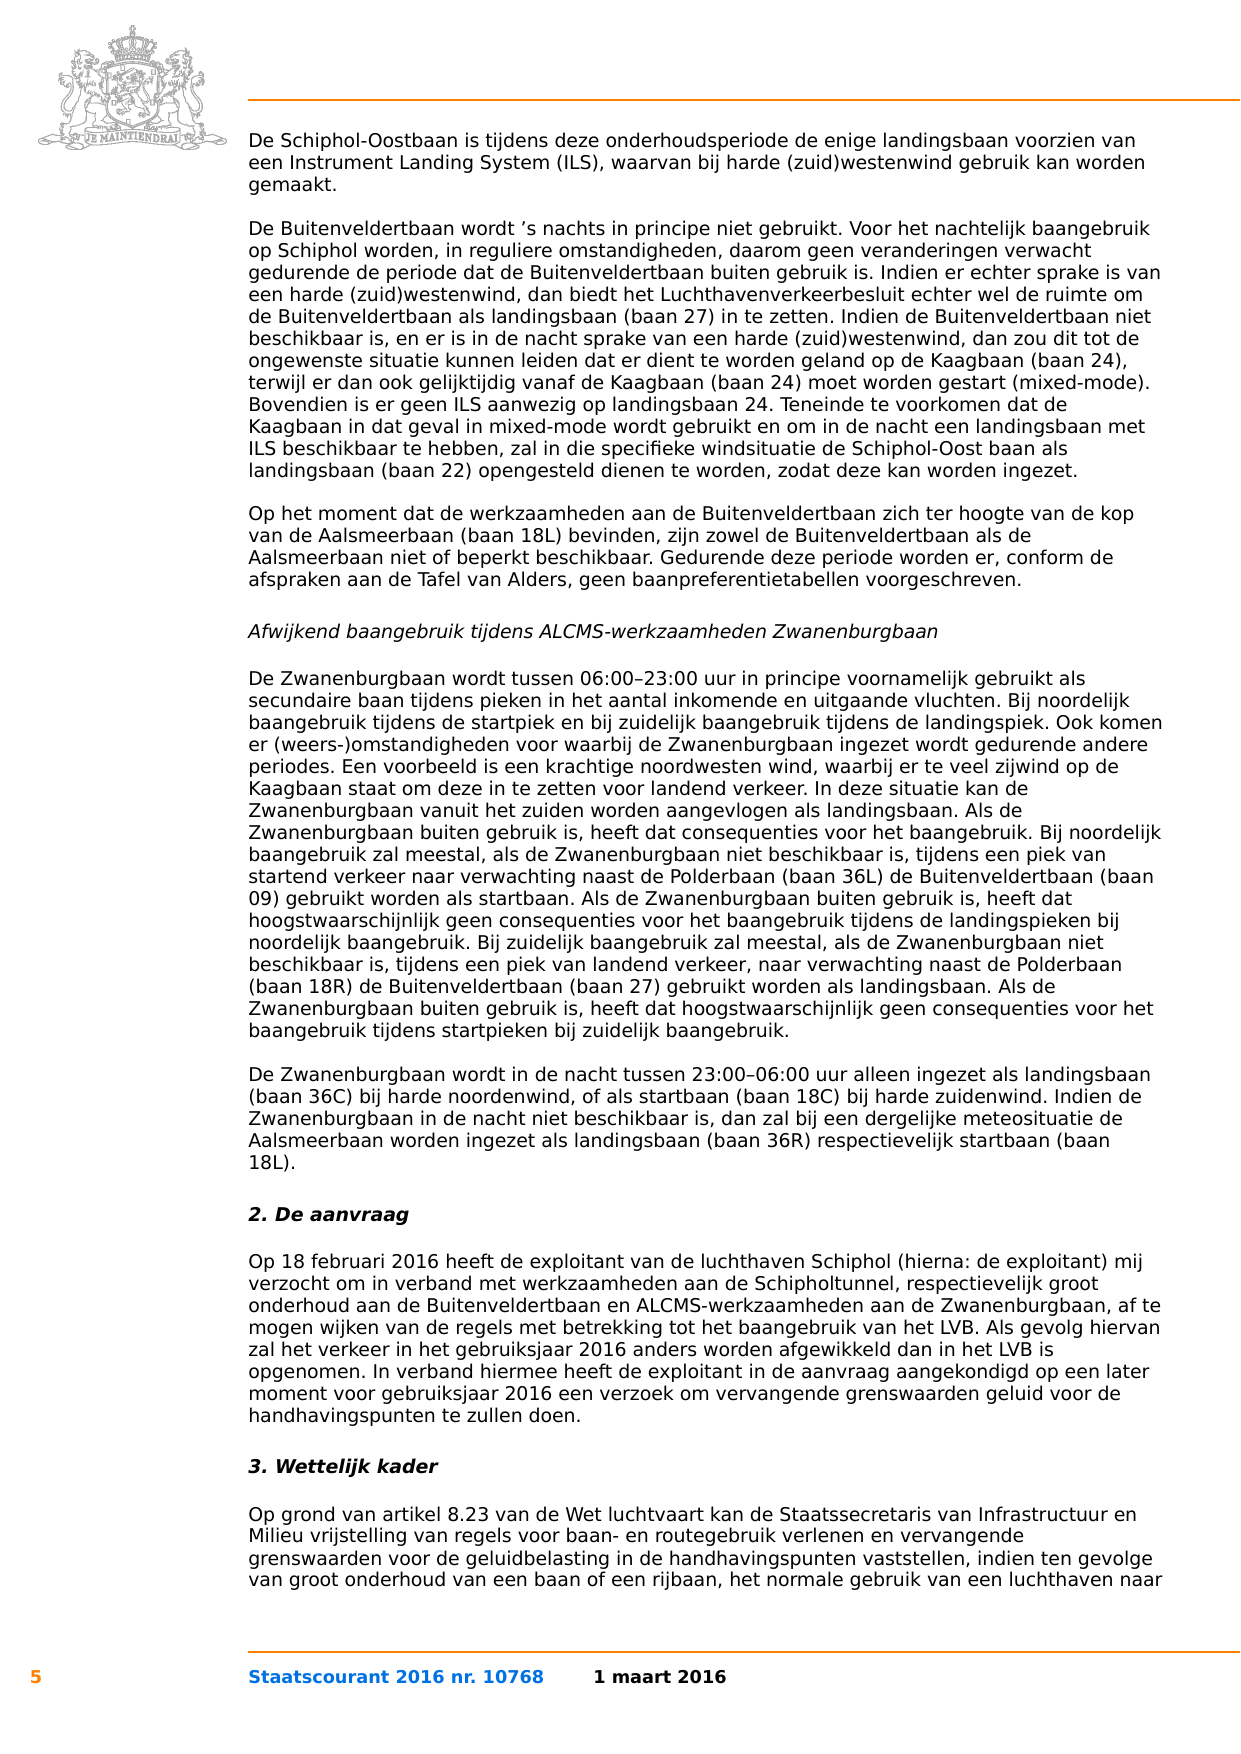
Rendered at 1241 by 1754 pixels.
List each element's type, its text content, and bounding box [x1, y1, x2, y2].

picture [38, 25, 227, 150]
text De Schiphol-Oostbaan is tijdens deze onderhoudsperiode de enige landingsbaan voorzien van een Instrument Landing System (ILS), waarvan bij harde (zuid)westenwind gebruik kan worden gemaakt. [248, 130, 1163, 196]
subtitle 2. De aanvraag [248, 1204, 1163, 1226]
text Op het moment dat de werkzaamheden aan de Buitenveldertbaan zich ter hoogte van de kop van de Aalsmeerbaan (baan 18L) bevinden, zijn zowel de Buitenveldertbaan als de Aalsmeerbaan niet of beperkt beschikbaar. Gedurende deze periode worden er, conform de afspraken aan de Tafel van Alders, geen baanpreferentietabellen voorgeschreven. [248, 503, 1163, 591]
text De Zwanenburgbaan wordt tussen 06:00–23:00 uur in principe voornamelijk gebruikt als secundaire baan tijdens pieken in het aantal inkomende en uitgaande vluchten. Bij noordelijk baangebruik tijdens de startpiek en bij zuidelijk baangebruik tijdens de landingspiek. Ook komen er (weers-)omstandigheden voor waarbij de Zwanenburgbaan ingezet wordt gedurende andere periodes. Een voorbeeld is een krachtige noordwesten wind, waarbij er te veel zijwind op de Kaagbaan staat om deze in te zetten voor landend verkeer. In deze situatie kan de Zwanenburgbaan vanuit het zuiden worden aangevlogen als landingsbaan. Als de Zwanenburgbaan buiten gebruik is, heeft dat consequenties voor het baangebruik. Bij noordelijk baangebruik zal meestal, als de Zwanenburgbaan niet beschikbaar is, tijdens een piek van startend verkeer naar verwachting naast de Polderbaan (baan 36L) de Buitenveldertbaan (baan 09) gebruikt worden als startbaan. Als de Zwanenburgbaan buiten gebruik is, heeft dat hoogstwaarschijnlijk geen consequenties voor het baangebruik tijdens de landingspieken bij noordelijk baangebruik. Bij zuidelijk baangebruik zal meestal, als de Zwanenburgbaan niet beschikbaar is, tijdens een piek van landend verkeer, naar verwachting naast de Polderbaan (baan 18R) de Buitenveldertbaan (baan 27) gebruikt worden als landingsbaan. Als de Zwanenburgbaan buiten gebruik is, heeft dat hoogstwaarschijnlijk geen consequenties voor het baangebruik tijdens startpieken bij zuidelijk baangebruik. [248, 668, 1163, 1042]
subtitle Afwijkend baangebruik tijdens ALCMS-werkzaamheden Zwanenburgbaan [248, 621, 1163, 643]
subtitle 3. Wettelijk kader [248, 1456, 1163, 1478]
text Op grond van artikel 8.23 van de Wet luchtvaart kan de Staatssecretaris van Infrastructuur en Milieu vrijstelling van regels voor baan- en routegebruik verlenen en vervangende grenswaarden voor de geluidbelasting in de handhavingspunten vaststellen, indien ten gevolge van groot onderhoud van een baan of een rijbaan, het normale gebruik van een luchthaven naar [248, 1503, 1163, 1591]
text De Buitenveldertbaan wordt ’s nachts in principe niet gebruikt. Voor het nachtelijk baangebruik op Schiphol worden, in reguliere omstandigheden, daarom geen veranderingen verwacht gedurende de periode dat de Buitenveldertbaan buiten gebruik is. Indien er echter sprake is van een harde (zuid)westenwind, dan biedt het Luchthavenverkeerbesluit echter wel de ruimte om de Buitenveldertbaan als landingsbaan (baan 27) in te zetten. Indien de Buitenveldertbaan niet beschikbaar is, en er is in de nacht sprake van een harde (zuid)westenwind, dan zou dit tot de ongewenste situatie kunnen leiden dat er dient te worden geland op de Kaagbaan (baan 24), terwijl er dan ook gelijktijdig vanaf de Kaagbaan (baan 24) moet worden gestart (mixed-mode). Bovendien is er geen ILS aanwezig op landingsbaan 24. Teneinde te voorkomen dat de Kaagbaan in dat geval in mixed-mode wordt gebruikt en om in de nacht een landingsbaan met ILS beschikbaar te hebben, zal in die specifieke windsituatie de Schiphol-Oost baan als landingsbaan (baan 22) opengesteld dienen te worden, zodat deze kan worden ingezet. [248, 218, 1163, 481]
text Op 18 februari 2016 heeft de exploitant van de luchthaven Schiphol (hierna: de exploitant) mij verzocht om in verband met werkzaamheden aan de Schipholtunnel, respectievelijk groot onderhoud aan de Buitenveldertbaan en ALCMS-werkzaamheden aan de Zwanenburgbaan, af te mogen wijken van de regels met betrekking tot het baangebruik van het LVB. Als gevolg hiervan zal het verkeer in het gebruiksjaar 2016 anders worden afgewikkeld dan in het LVB is opgenomen. In verband hiermee heeft de exploitant in de aanvraag aangekondigd op een later moment voor gebruiksjaar 2016 een verzoek om vervangende grenswaarden geluid voor de handhavingspunten te zullen doen. [248, 1251, 1163, 1426]
text De Zwanenburgbaan wordt in de nacht tussen 23:00–06:00 uur alleen ingezet als landingsbaan (baan 36C) bij harde noordenwind, of als startbaan (baan 18C) bij harde zuidenwind. Indien de Zwanenburgbaan in de nacht niet beschikbaar is, dan zal bij een dergelijke meteosituatie de Aalsmeerbaan worden ingezet als landingsbaan (baan 36R) respectievelijk startbaan (baan 18L). [248, 1064, 1163, 1174]
